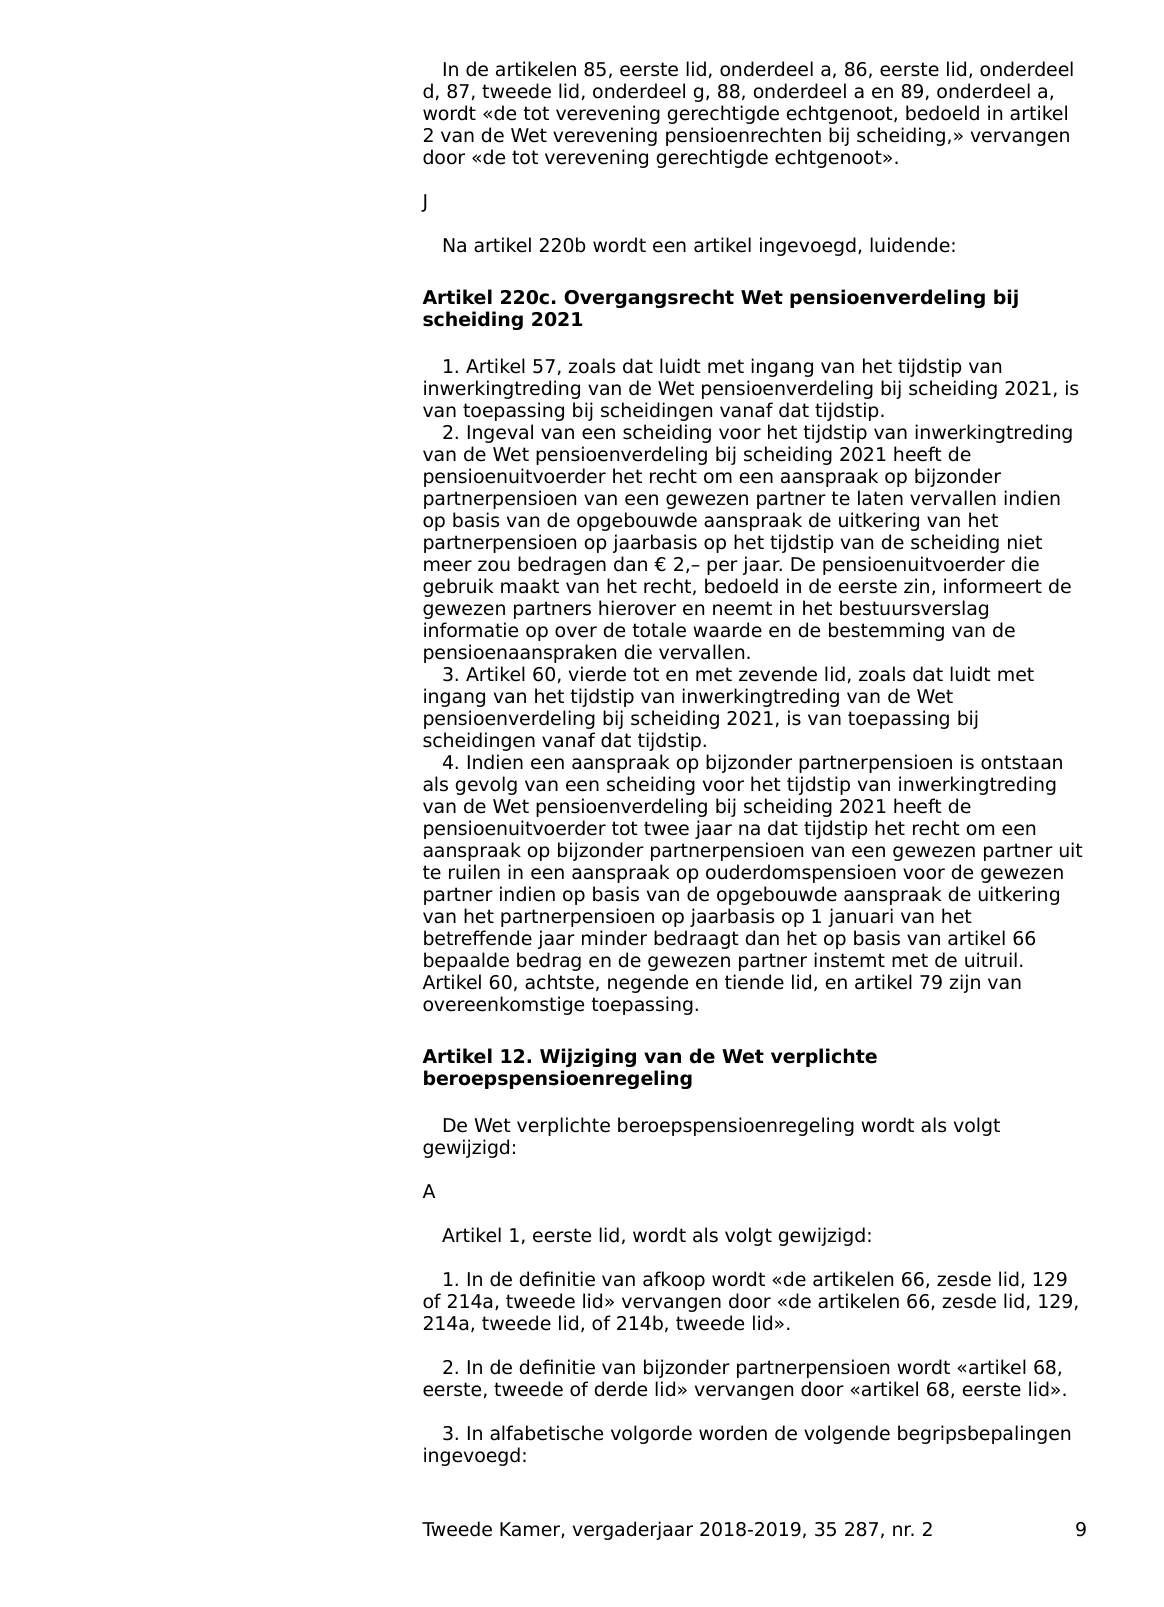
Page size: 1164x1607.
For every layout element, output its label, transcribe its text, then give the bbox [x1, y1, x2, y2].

text A [422, 1181, 1087, 1203]
text De Wet verplichte beroepspensioenregeling wordt als volgt gewijzigd: [422, 1114, 1087, 1158]
text 1. In de definitie van afkoop wordt «de artikelen 66, zesde lid, 129 of 214a, tweede lid» vervangen door «de artikelen 66, zesde lid, 129, 214a, tweede lid, of 214b, tweede lid». [422, 1269, 1087, 1335]
text 3. Artikel 60, vierde tot en met zevende lid, zoals dat luidt met ingang van het tijdstip van inwerkingtreding van de Wet pensioenverdeling bij scheiding 2021, is van toepassing bij scheidingen vanaf dat tijdstip. [422, 664, 1087, 752]
text Artikel 1, eerste lid, wordt als volgt gewijzigd: [422, 1225, 1087, 1247]
subtitle Artikel 220c. Overgangsrecht Wet pensioenverdeling bij scheiding 2021 [422, 287, 1087, 331]
subtitle Artikel 12. Wijziging van de Wet verplichte beroepspensioenregeling [422, 1046, 1087, 1089]
text 3. In alfabetische volgorde worden de volgende begripsbepalingen ingevoegd: [422, 1423, 1087, 1467]
text In de artikelen 85, eerste lid, onderdeel a, 86, eerste lid, onderdeel d, 87, tweede lid, onderdeel g, 88, onderdeel a en 89, onderdeel a, wordt «de tot verevening gerechtigde echtgenoot, bedoeld in artikel 2 van de Wet verevening pensioenrechten bij scheiding,» vervangen door «de tot verevening gerechtigde echtgenoot». [422, 59, 1087, 169]
text 4. Indien een aanspraak op bijzonder partnerpensioen is ontstaan als gevolg van een scheiding voor het tijdstip van inwerkingtreding van de Wet pensioenverdeling bij scheiding 2021 heeft de pensioenuitvoerder tot twee jaar na dat tijdstip het recht om een aanspraak op bijzonder partnerpensioen van een gewezen partner uit te ruilen in een aanspraak op ouderdomspensioen voor de gewezen partner indien op basis van de opgebouwde aanspraak de uitkering van het partnerpensioen op jaarbasis op 1 januari van het betreffende jaar minder bedraagt dan het op basis van artikel 66 bepaalde bedrag en de gewezen partner instemt met de uitruil. Artikel 60, achtste, negende en tiende lid, en artikel 79 zijn van overeenkomstige toepassing. [422, 752, 1087, 1016]
text Na artikel 220b wordt een artikel ingevoegd, luidende: [422, 235, 1087, 257]
text 2. In de definitie van bijzonder partnerpensioen wordt «artikel 68, eerste, tweede of derde lid» vervangen door «artikel 68, eerste lid». [422, 1357, 1087, 1401]
text 1. Artikel 57, zoals dat luidt met ingang van het tijdstip van inwerkingtreding van de Wet pensioenverdeling bij scheiding 2021, is van toepassing bij scheidingen vanaf dat tijdstip. [422, 356, 1087, 422]
text 2. Ingeval van een scheiding voor het tijdstip van inwerkingtreding van de Wet pensioenverdeling bij scheiding 2021 heeft de pensioenuitvoerder het recht om een aanspraak op bijzonder partnerpensioen van een gewezen partner te laten vervallen indien op basis van de opgebouwde aanspraak de uitkering van het partnerpensioen op jaarbasis op het tijdstip van de scheiding niet meer zou bedragen dan € 2,– per jaar. De pensioenuitvoerder die gebruik maakt van het recht, bedoeld in de eerste zin, informeert de gewezen partners hierover en neemt in het bestuursverslag informatie op over de totale waarde en de bestemming van de pensioenaanspraken die vervallen. [422, 422, 1087, 664]
text J [422, 191, 1087, 213]
